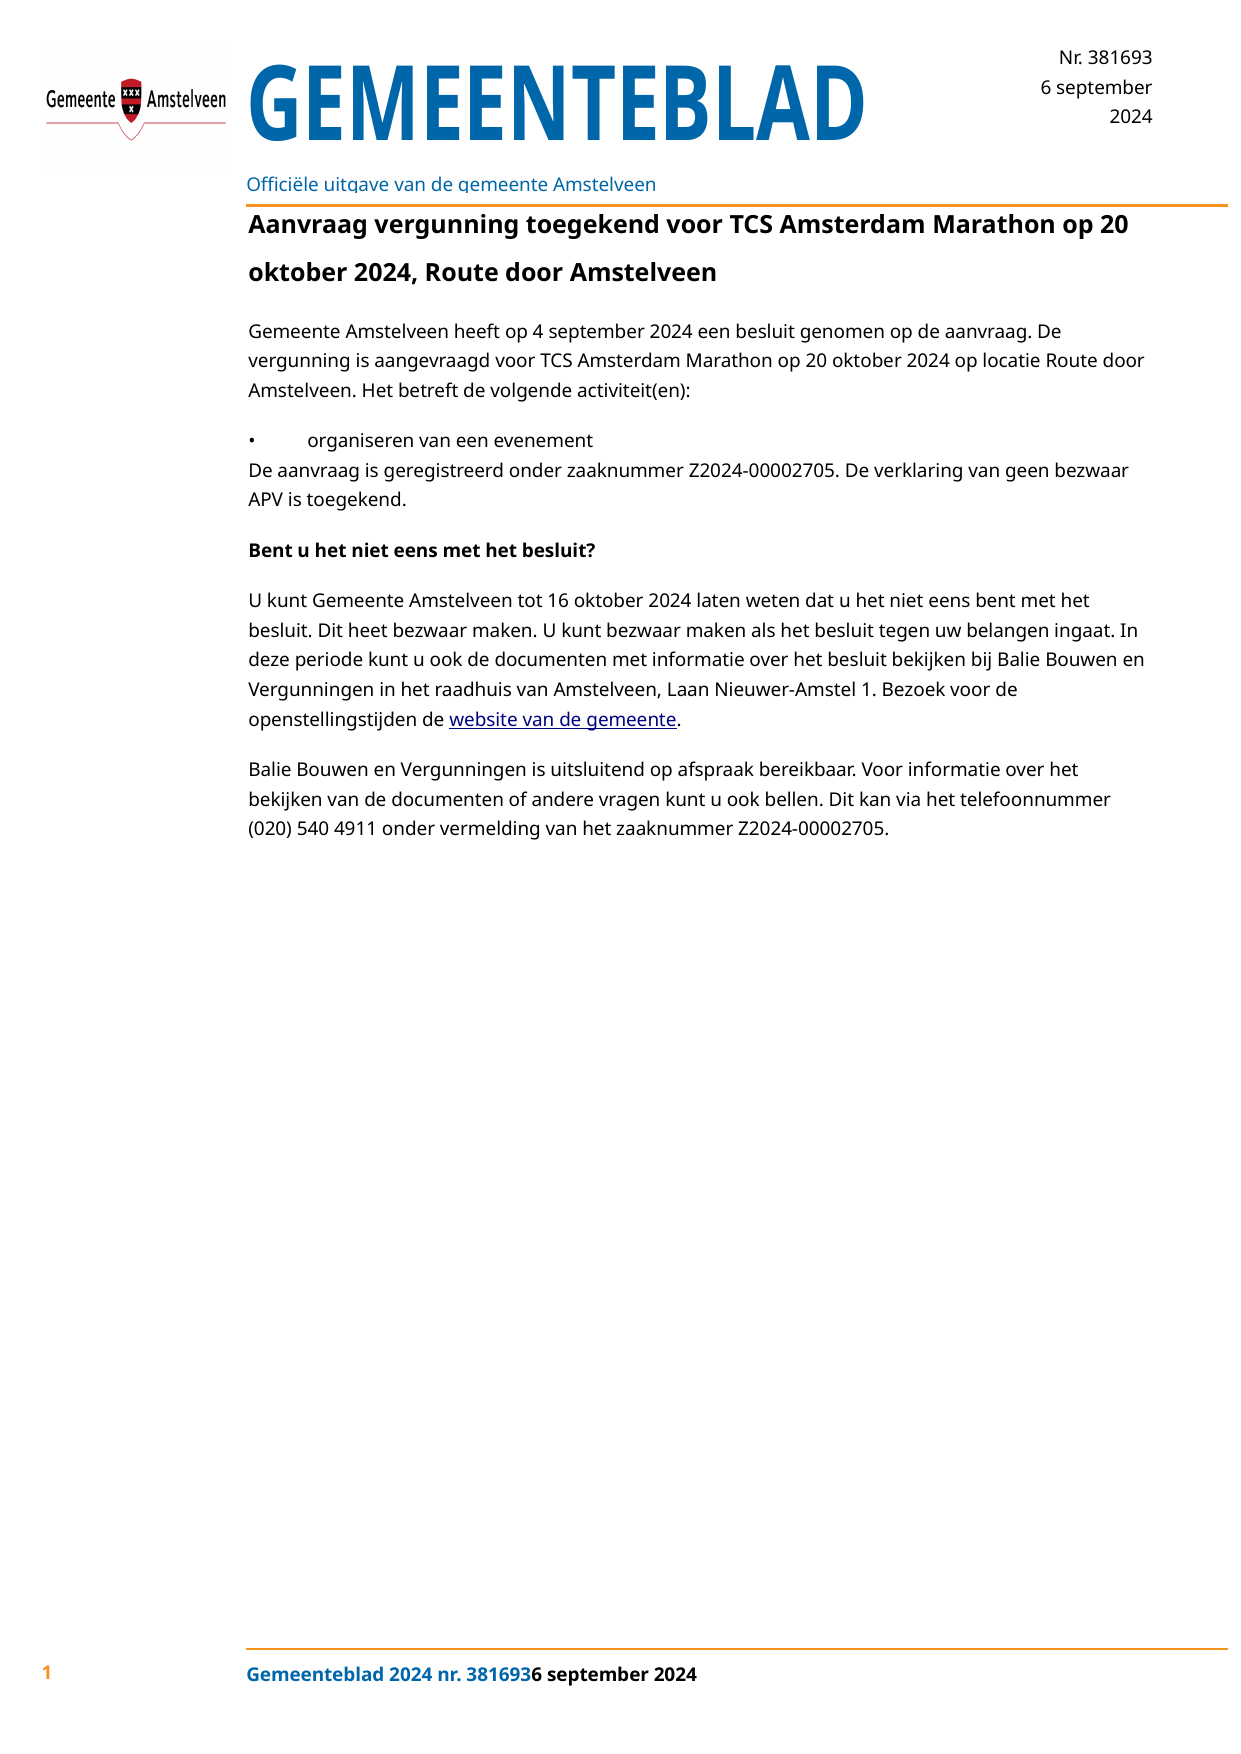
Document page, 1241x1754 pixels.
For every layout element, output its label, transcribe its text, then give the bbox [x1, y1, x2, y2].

text Aanvraag vergunning toegekend voor TCS Amsterdam Marathon op 20 oktober 2024, Route door Amstelveen [248, 207, 1152, 288]
text Bent u het niet eens met het besluit? [248, 537, 1152, 563]
text U kunt Gemeente Amstelveen tot 16 oktober 2024 laten weten dat u het niet eens bent met het besluit. Dit heet bezwaar maken. U kunt bezwaar maken als het besluit tegen uw belangen ingaat. In deze periode kunt u ook de documenten met informatie over het besluit bekijken bij Balie Bouwen en Vergunningen in het raadhuis van Amstelveen, Laan Nieuwer-Amstel 1. Bezoek voor de openstellingstijden de website van de gemeente. [248, 587, 1152, 732]
text Balie Bouwen en Vergunningen is uitsluitend op afspraak bereikbaar. Voor informatie over het bekijken van de documenten of andere vragen kunt u ook bellen. Dit kan via het telefoonnummer (020) 540 4911 onder vermelding van het zaaknummer Z2024-00002705. [248, 756, 1152, 841]
text Gemeente Amstelveen heeft op 4 september 2024 een besluit genomen op de aanvraag. De vergunning is aangevraagd voor TCS Amsterdam Marathon op 20 oktober 2024 op locatie Route door Amstelveen. Het betreft de volgende activiteit(en): [248, 318, 1152, 403]
picture [41, 47, 231, 172]
text De aanvraag is geregistreerd onder zaaknummer Z2024-00002705. De verklaring van geen bezwaar APV is toegekend. [248, 457, 1152, 512]
list organiseren van een evenement [248, 427, 1152, 453]
